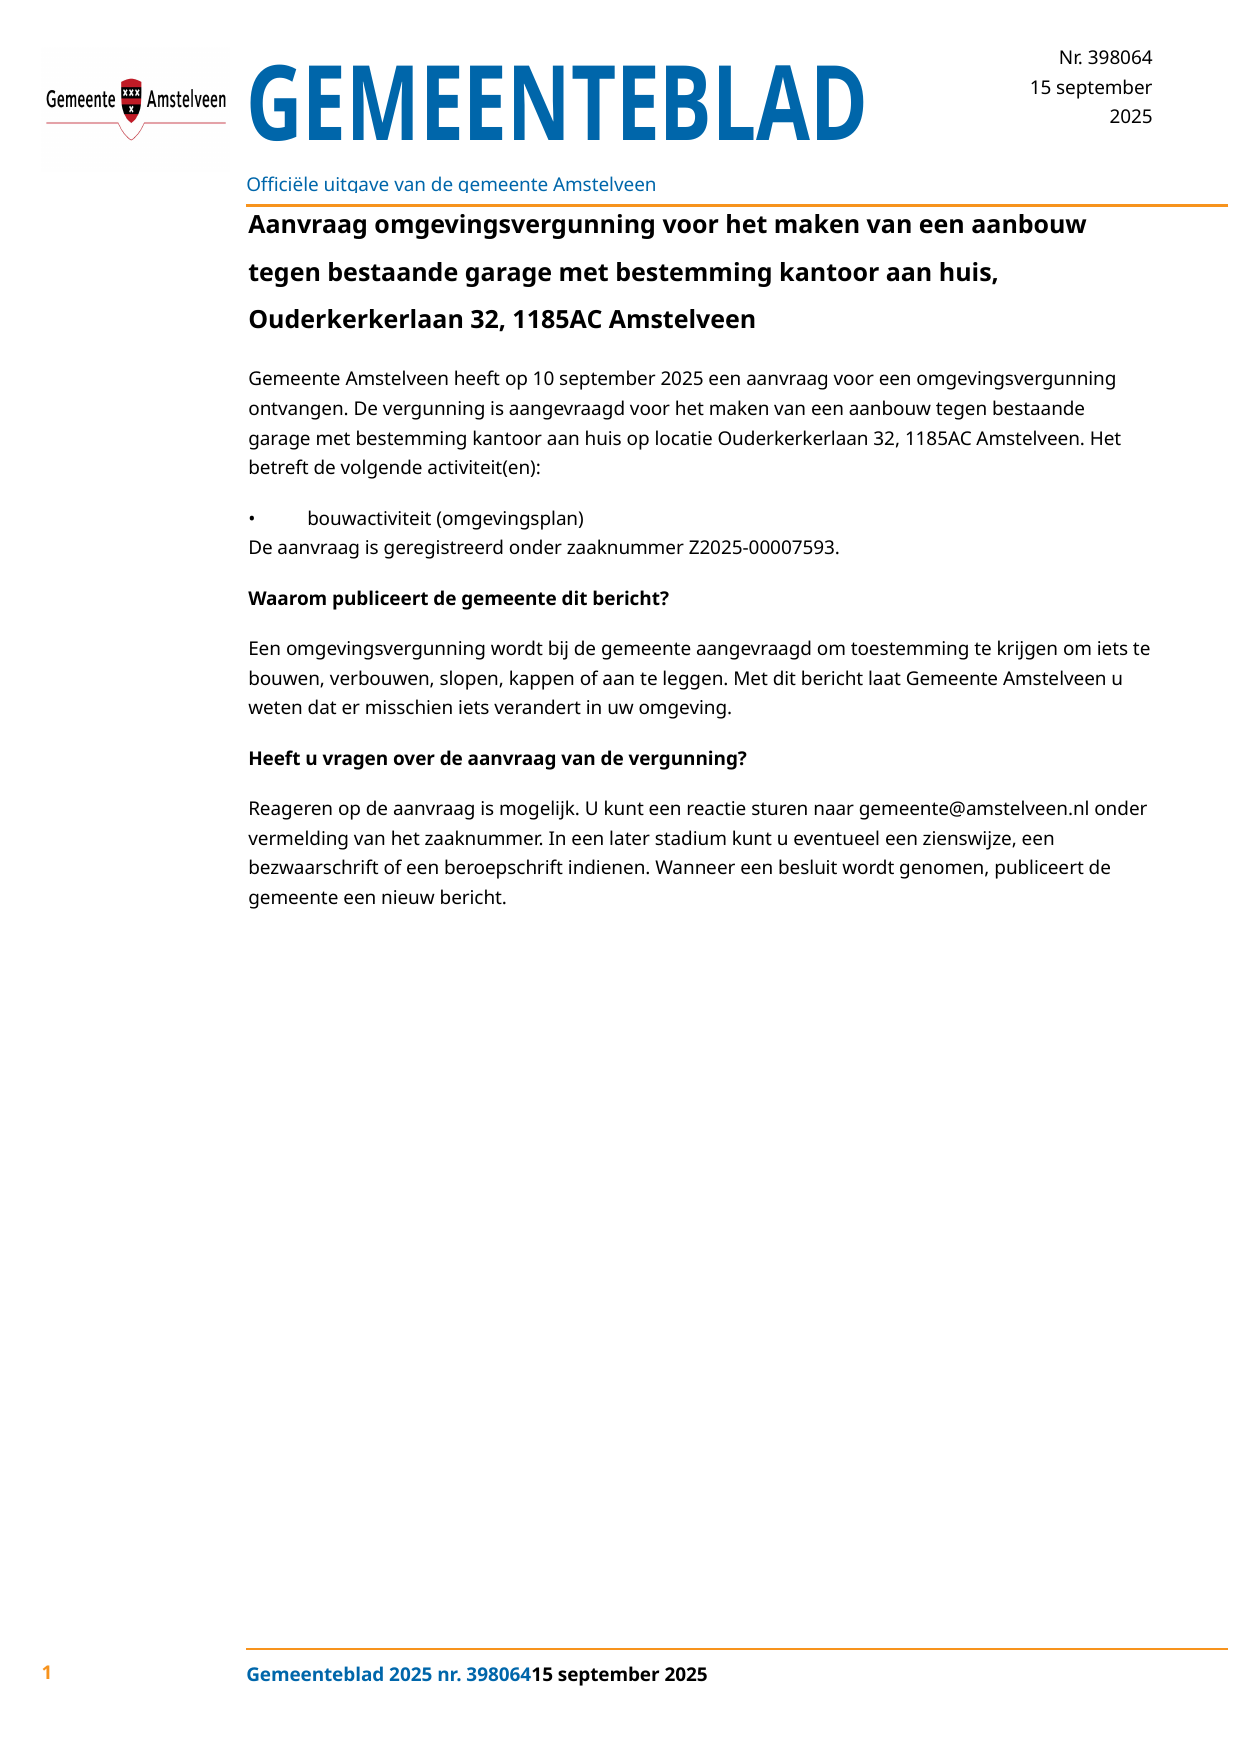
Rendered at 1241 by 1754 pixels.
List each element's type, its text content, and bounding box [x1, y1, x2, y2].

list bouwactiviteit (omgevingsplan) [248, 505, 1152, 530]
text De aanvraag is geregistreerd onder zaaknummer Z2025-00007593. [248, 534, 1152, 560]
text Waarom publiceert de gemeente dit bericht? [248, 585, 1152, 610]
text Een omgevingsvergunning wordt bij de gemeente aangevraagd om toestemming te krijgen om iets te bouwen, verbouwen, slopen, kappen of aan te leggen. Met dit bericht laat Gemeente Amstelveen u weten dat er misschien iets verandert in uw omgeving. [248, 635, 1152, 720]
picture [41, 47, 231, 172]
text Aanvraag omgevingsvergunning voor het maken van een aanbouw tegen bestaande garage met bestemming kantoor aan huis, Ouderkerkerlaan 32, 1185AC Amstelveen [248, 207, 1152, 336]
text Reageren op de aanvraag is mogelijk. U kunt een reactie sturen naar gemeente@amstelveen.nl onder vermelding van het zaaknummer. In een later stadium kunt u eventueel een zienswijze, een bezwaarschrift of een beroepschrift indienen. Wanneer een besluit wordt genomen, publiceert de gemeente een nieuw bericht. [248, 795, 1152, 909]
text Heeft u vragen over de aanvraag van de vergunning? [248, 745, 1152, 770]
text Gemeente Amstelveen heeft op 10 september 2025 een aanvraag voor een omgevingsvergunning ontvangen. De vergunning is aangevraagd voor het maken van een aanbouw tegen bestaande garage met bestemming kantoor aan huis op locatie Ouderkerkerlaan 32, 1185AC Amstelveen. Het betreft de volgende activiteit(en): [248, 366, 1152, 480]
